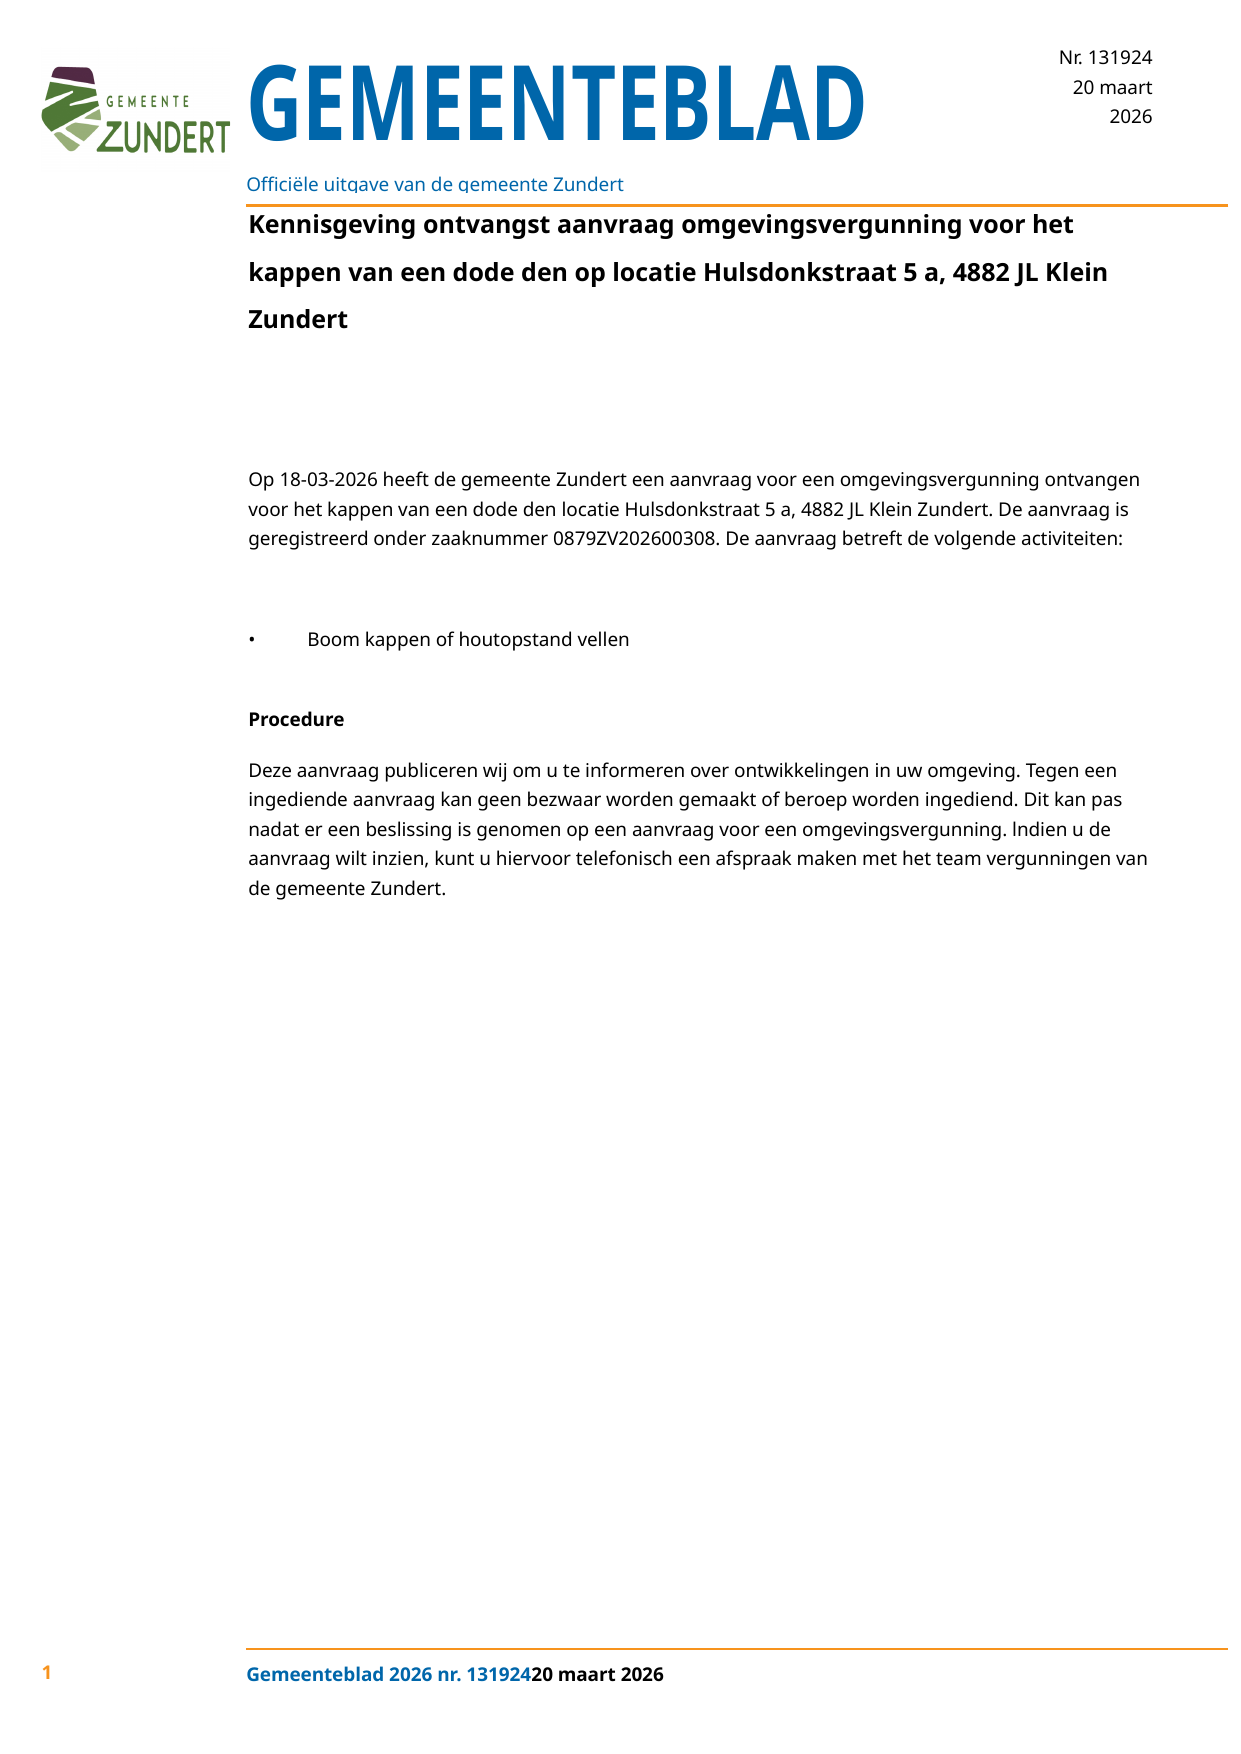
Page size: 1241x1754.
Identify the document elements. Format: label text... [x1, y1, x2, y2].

text Op 18-03-2026 heeft de gemeente Zundert een aanvraag voor een omgevingsvergunning ontvangen voor het kappen van een dode den locatie Hulsdonkstraat 5 a, 4882 JL Klein Zundert. De aanvraag is geregistreerd onder zaaknummer 0879ZV202600308. De aanvraag betreft de volgende activiteiten: [248, 466, 1152, 551]
text Procedure [248, 706, 1152, 732]
text Deze aanvraag publiceren wij om u te informeren over ontwikkelingen in uw omgeving. Tegen een ingediende aanvraag kan geen bezwaar worden gemaakt of beroep worden ingediend. Dit kan pas nadat er een beslissing is genomen op een aanvraag voor een omgevingsvergunning. lndien u de aanvraag wilt inzien, kunt u hiervoor telefonisch een afspraak maken met het team vergunningen van de gemeente Zundert. [248, 757, 1152, 901]
text Kennisgeving ontvangst aanvraag omgevingsvergunning voor het kappen van een dode den op locatie Hulsdonkstraat 5 a, 4882 JL Klein Zundert [248, 207, 1152, 336]
list Boom kappen of houtopstand vellen [248, 626, 1152, 652]
picture [41, 47, 231, 172]
